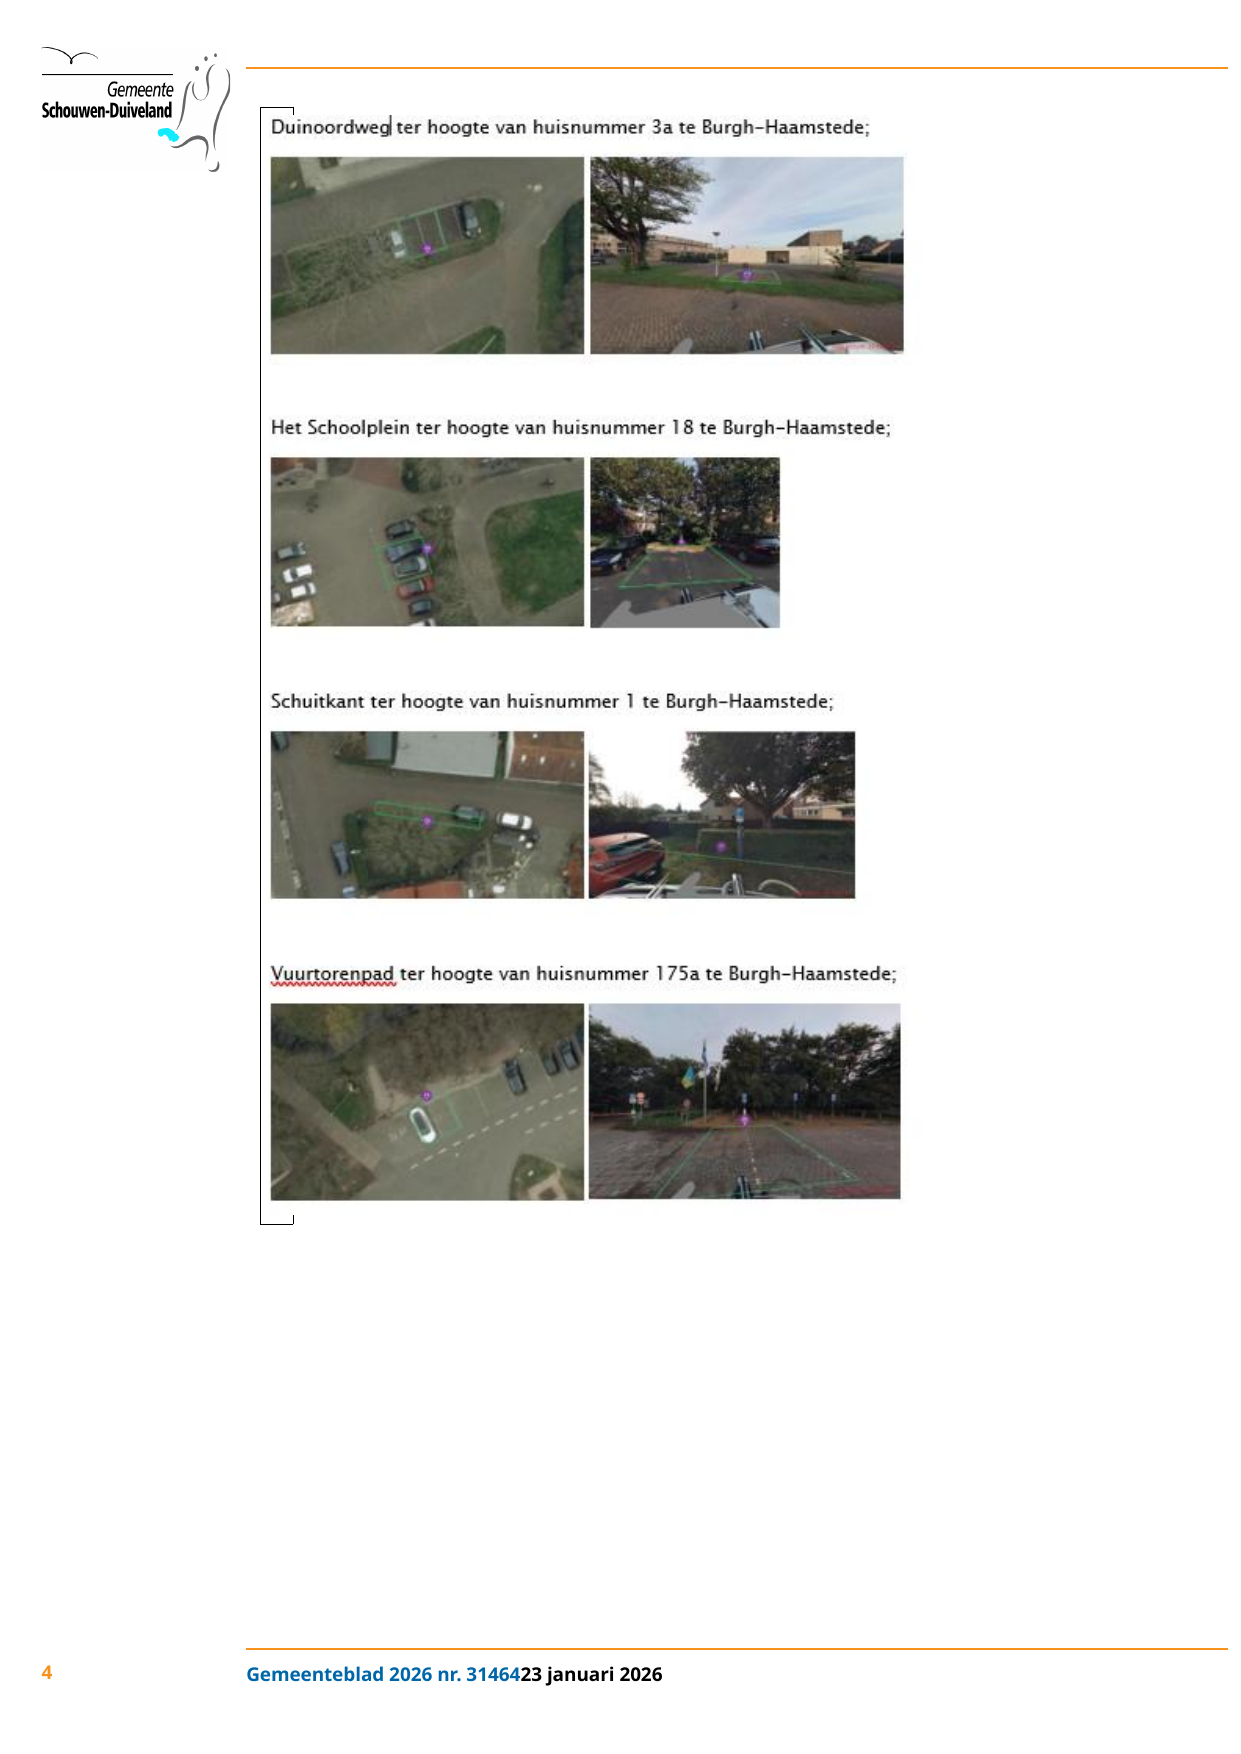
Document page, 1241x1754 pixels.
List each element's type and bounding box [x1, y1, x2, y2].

picture [268, 115, 929, 1215]
picture [41, 47, 231, 172]
